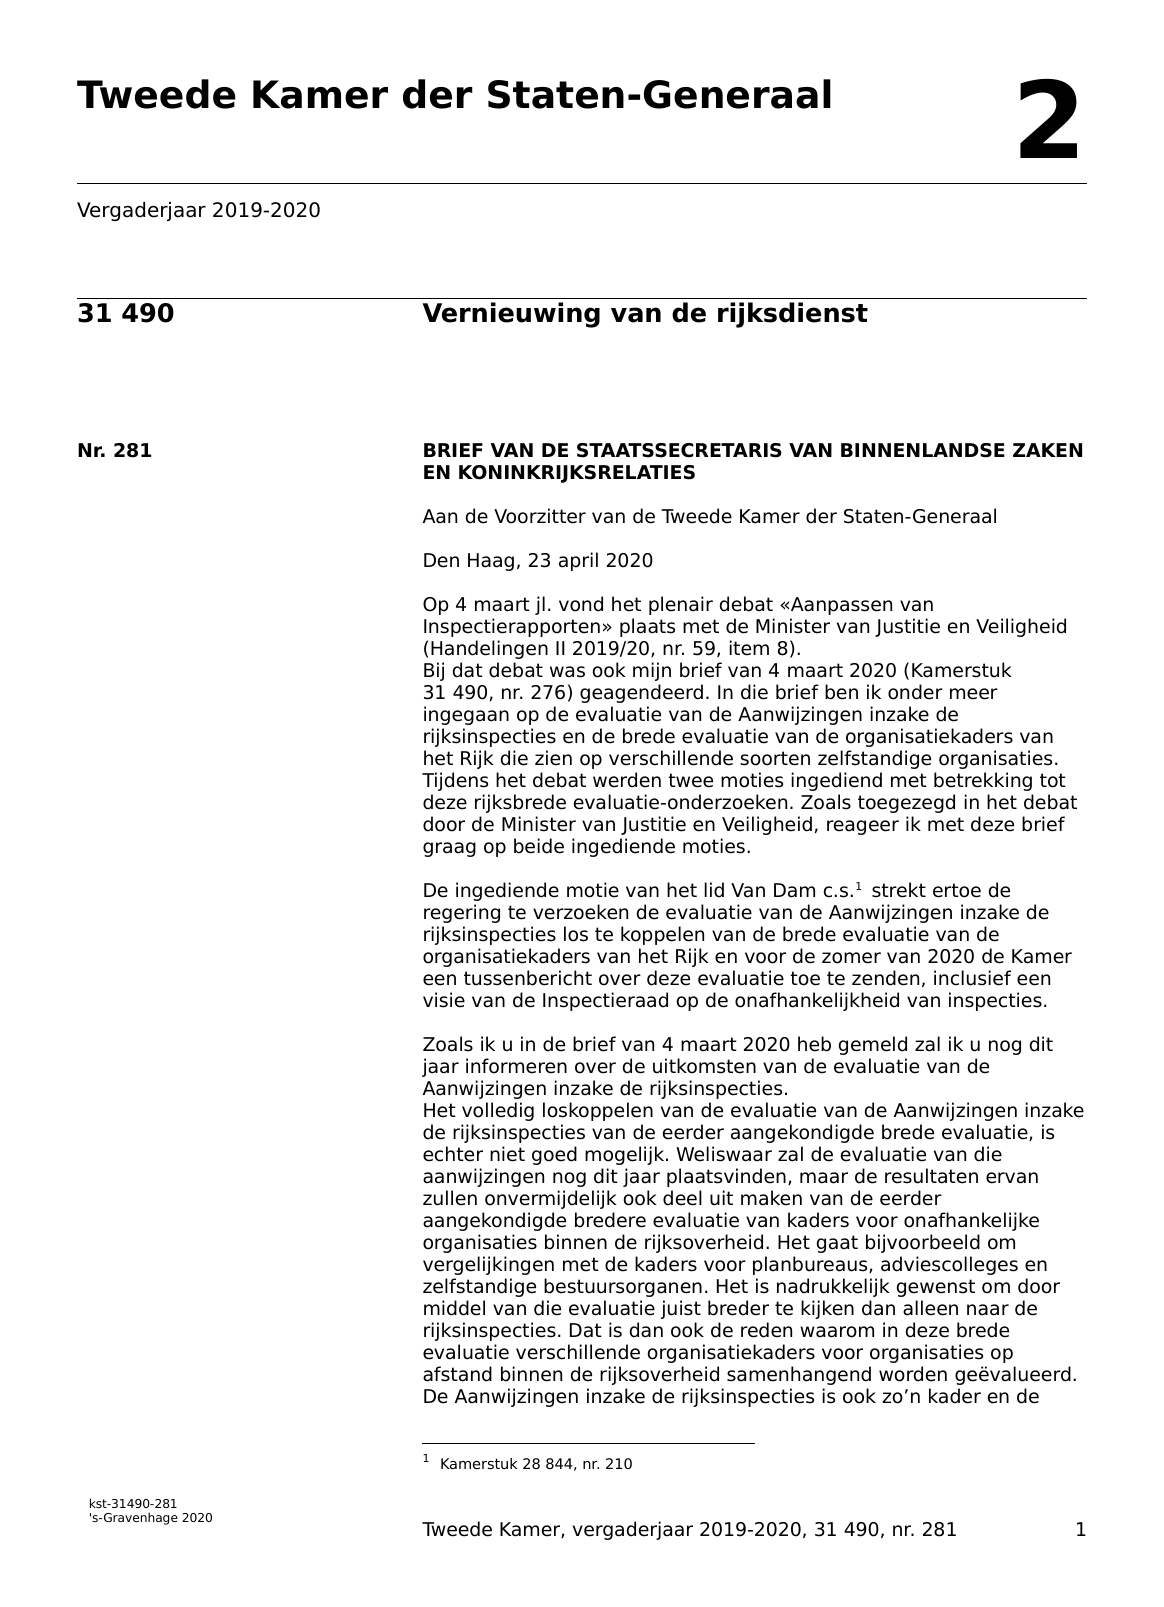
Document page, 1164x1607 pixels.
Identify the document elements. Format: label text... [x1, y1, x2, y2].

text Den Haag, 23 april 2020 [422, 550, 1087, 572]
text Zoals ik u in de brief van 4 maart 2020 heb gemeld zal ik u nog dit jaar informeren over de uitkomsten van de evaluatie van de Aanwijzingen inzake de rijksinspecties. [422, 1034, 1087, 1100]
text kst-31490-281 [88, 1497, 323, 1511]
table_header Tweede Kamer der Staten-Generaal [77, 59, 886, 183]
subtitle 31 490 Vernieuwing van de rijksdienst [77, 299, 1087, 329]
text Tijdens het debat werden twee moties ingediend met betrekking tot deze rijksbrede evaluatie-onderzoeken. Zoals toegezegd in het debat door de Minister van Justitie en Veiligheid, reageer ik met deze brief graag op beide ingediende moties. [422, 770, 1087, 858]
text Kamerstuk 28 844, nr. 210 [422, 1452, 1087, 1474]
table_cell Vergaderjaar 2019-2020 [77, 184, 1087, 298]
text Bij dat debat was ook mijn brief van 4 maart 2020 (Kamerstuk 31 490, nr. 276) geagendeerd. In die brief ben ik onder meer ingegaan op de evaluatie van de Aanwijzingen inzake de rijksinspecties en de brede evaluatie van de organisatiekaders van het Rijk die zien op verschillende soorten zelfstandige organisaties. [422, 660, 1087, 770]
subtitle Nr. 281 BRIEF VAN DE STAATSSECRETARIS VAN BINNENLANDSE ZAKEN EN KONINKRIJKSRELATIES [77, 440, 1087, 484]
text Aan de Voorzitter van de Tweede Kamer der Staten-Generaal [422, 506, 1087, 528]
text De ingediende motie van het lid Van Dam c.s. strekt ertoe de regering te verzoeken de evaluatie van de Aanwijzingen inzake de rijksinspecties los te koppelen van de brede evaluatie van de organisatiekaders van het Rijk en voor de zomer van 2020 de Kamer een tussenbericht over deze evaluatie toe te zenden, inclusief een visie van de Inspectieraad op de onafhankelijkheid van inspecties. [422, 880, 1087, 1012]
text Het volledig loskoppelen van de evaluatie van de Aanwijzingen inzake de rijksinspecties van de eerder aangekondigde brede evaluatie, is echter niet goed mogelijk. Weliswaar zal de evaluatie van die aanwijzingen nog dit jaar plaatsvinden, maar de resultaten ervan zullen onvermijdelijk ook deel uit maken van de eerder aangekondigde bredere evaluatie van kaders voor onafhankelijke organisaties binnen de rijksoverheid. Het gaat bijvoorbeeld om vergelijkingen met de kaders voor planbureaus, adviescolleges en zelfstandige bestuursorganen. Het is nadrukkelijk gewenst om door middel van die evaluatie juist breder te kijken dan alleen naar de rijksinspecties. Dat is dan ook de reden waarom in deze brede evaluatie verschillende organisatiekaders voor organisaties op afstand binnen de rijksoverheid samenhangend worden geëvalueerd. De Aanwijzingen inzake de rijksinspecties is ook zo’n kader en de [422, 1100, 1087, 1408]
table_header 2 [886, 59, 1087, 183]
text Op 4 maart jl. vond het plenair debat «Aanpassen van Inspectierapporten» plaats met de Minister van Justitie en Veiligheid (Handelingen II 2019/20, nr. 59, item 8). [422, 594, 1087, 660]
text 's-Gravenhage 2020 [88, 1511, 323, 1525]
